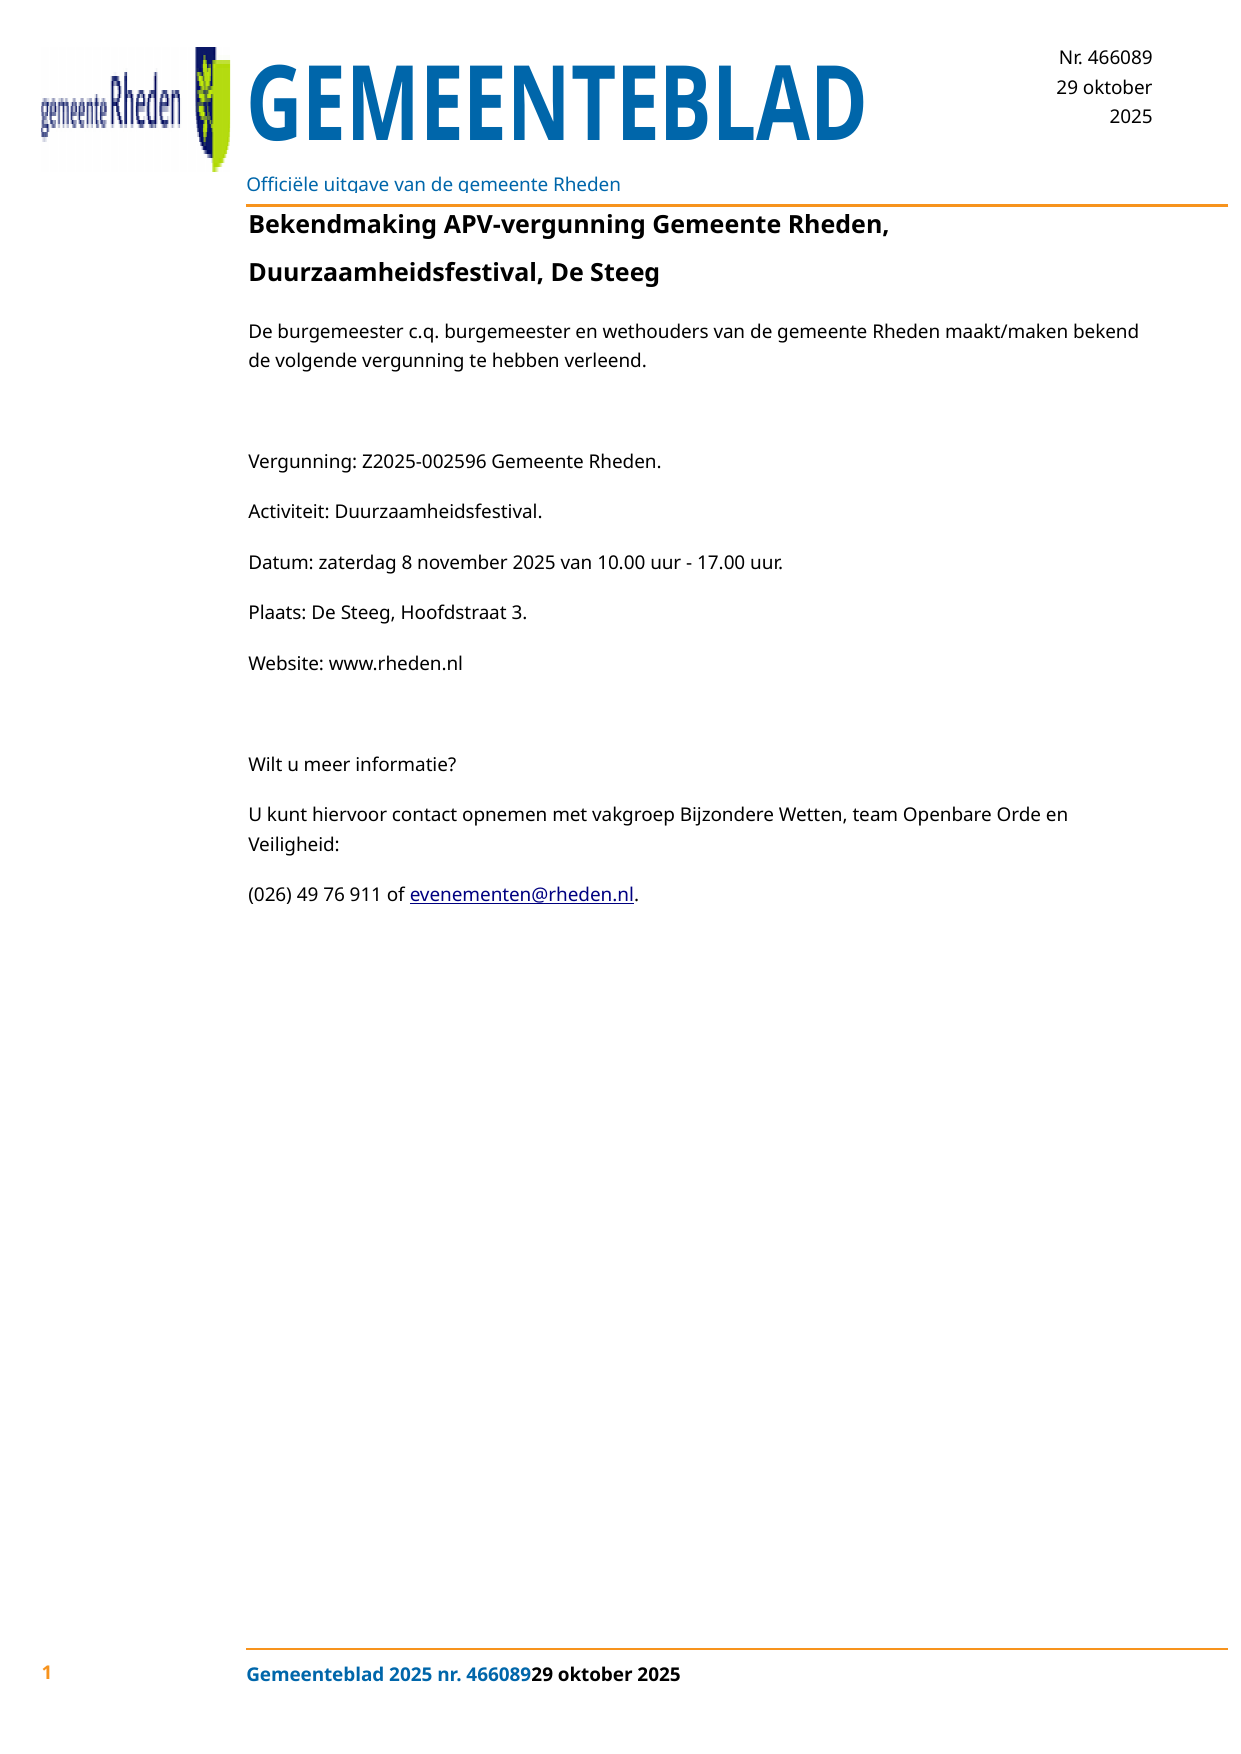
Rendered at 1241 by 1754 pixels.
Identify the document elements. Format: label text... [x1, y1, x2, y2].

text Website: www.rheden.nl [248, 650, 1152, 676]
text Plaats: De Steeg, Hoofdstraat 3. [248, 599, 1152, 625]
text De burgemeester c.q. burgemeester en wethouders van de gemeente Rheden maakt/maken bekend de volgende vergunning te hebben verleend. [248, 318, 1152, 373]
text (026) 49 76 911 of evenementen@rheden.nl. [248, 881, 1152, 907]
text Wilt u meer informatie? [248, 751, 1152, 777]
picture [41, 47, 231, 172]
text Vergunning: Z2025-002596 Gemeente Rheden. [248, 448, 1152, 474]
text Activiteit: Duurzaamheidsfestival. [248, 499, 1152, 524]
text U kunt hiervoor contact opnemen met vakgroep Bijzondere Wetten, team Openbare Orde en Veiligheid: [248, 801, 1152, 857]
text Bekendmaking APV-vergunning Gemeente Rheden, Duurzaamheidsfestival, De Steeg [248, 207, 1152, 288]
text Datum: zaterdag 8 november 2025 van 10.00 uur - 17.00 uur. [248, 549, 1152, 575]
